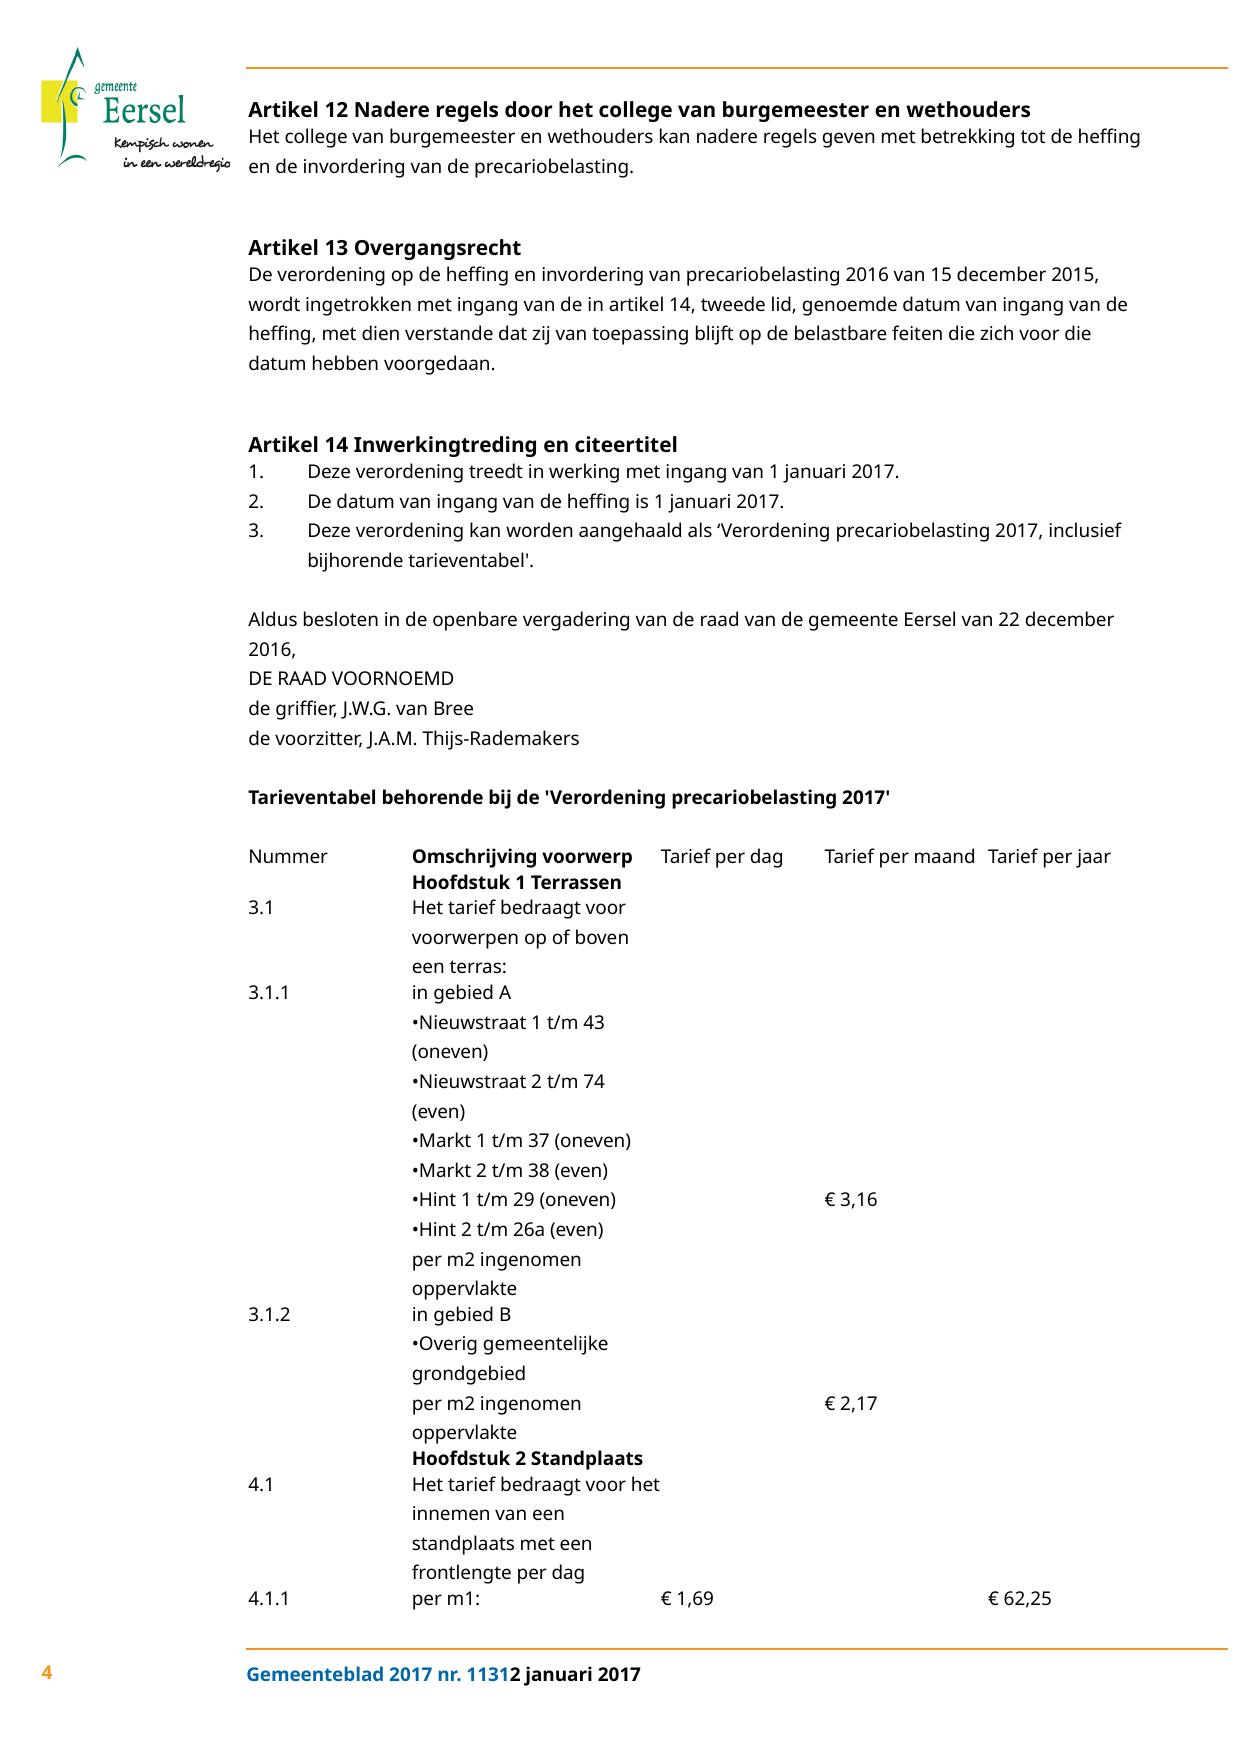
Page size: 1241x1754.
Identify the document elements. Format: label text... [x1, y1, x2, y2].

list De datum van ingang van de heffing is 1 januari 2017. [248, 488, 1152, 514]
text Artikel 13 Overgangsrecht [248, 233, 1152, 261]
table_cell [988, 869, 1152, 894]
table_cell € 1,69 [661, 1585, 824, 1611]
table_cell 4.1 [248, 1471, 412, 1585]
table_cell [661, 1301, 824, 1445]
table_cell [248, 1445, 412, 1471]
table_cell 3.1.2 [248, 1301, 412, 1445]
table_cell [661, 1445, 824, 1471]
table_cell 3.1.1 [248, 980, 412, 1301]
table_cell [248, 869, 412, 894]
table_header Tarief per maand [824, 843, 988, 869]
table_cell [661, 869, 824, 894]
table_cell [988, 1301, 1152, 1445]
table_cell 3.1 [248, 895, 412, 979]
text Artikel 14 Inwerkingtreding en citeertitel [248, 430, 1152, 458]
table_cell Het tarief bedraagt voor voorwerpen op of boven een terras: [412, 895, 661, 979]
table_cell 4.1.1 [248, 1585, 412, 1611]
table_header Tarief per jaar [988, 843, 1152, 869]
text Artikel 12 Nadere regels door het college van burgemeester en wethouders [248, 95, 1152, 123]
table_cell € 3,16 [824, 980, 988, 1301]
table_cell [988, 1445, 1152, 1471]
text De verordening op de heffing en invordering van precariobelasting 2016 van 15 december 2015, wordt ingetrokken met ingang van de in artikel 14, tweede lid, genoemde datum van ingang van de heffing, met dien verstande dat zij van toepassing blijft op de belastbare feiten die zich voor die datum hebben voorgedaan. [248, 261, 1152, 376]
text Aldus besloten in de openbare vergadering van de raad van de gemeente Eersel van 22 december 2016, [248, 606, 1152, 662]
table_header Tarief per dag [661, 843, 824, 869]
table_cell [988, 895, 1152, 979]
table_cell [824, 895, 988, 979]
text de voorzitter, J.A.M. Thijs-Rademakers [248, 725, 1152, 750]
table_cell in gebied A •Nieuwstraat 1 t/m 43 (oneven) •Nieuwstraat 2 t/m 74 (even) •Markt 1 t/m 37 (oneven) •Markt 2 t/m 38 (even) •Hint 1 t/m 29 (oneven) •Hint 2 t/m 26a (even) per m2 ingenomen oppervlakte [412, 980, 661, 1301]
picture [41, 47, 231, 172]
table_cell Hoofdstuk 2 Standplaats [412, 1445, 661, 1471]
table_cell [824, 1585, 988, 1611]
table_cell [661, 980, 824, 1301]
table_cell [824, 869, 988, 894]
table_cell per m1: [412, 1585, 661, 1611]
text DE RAAD VOORNOEMD [248, 666, 1152, 691]
list Deze verordening kan worden aangehaald als ‘Verordening precariobelasting 2017, inclusief bijhorende tarieventabel'. [248, 518, 1152, 573]
table_cell in gebied B •Overig gemeentelijke grondgebied per m2 ingenomen oppervlakte [412, 1301, 661, 1445]
table_cell € 2,17 [824, 1301, 988, 1445]
table_header Omschrijving voorwerp [412, 843, 661, 869]
table_cell [661, 1471, 824, 1585]
table_cell [824, 1471, 988, 1585]
table_cell [824, 1445, 988, 1471]
table_cell [661, 895, 824, 979]
list Deze verordening treedt in werking met ingang van 1 januari 2017. [248, 458, 1152, 484]
table_header Nummer [248, 843, 412, 869]
table_cell [988, 1471, 1152, 1585]
table_cell Hoofdstuk 1 Terrassen [412, 869, 661, 894]
text Tarieventabel behorende bij de 'Verordening precariobelasting 2017' [248, 784, 1152, 809]
text de griffier, J.W.G. van Bree [248, 695, 1152, 721]
table_cell Het tarief bedraagt voor het innemen van een standplaats met een frontlengte per dag [412, 1471, 661, 1585]
text Het college van burgemeester en wethouders kan nadere regels geven met betrekking tot de heffing en de invordering van de precariobelasting. [248, 123, 1152, 178]
table_cell [988, 980, 1152, 1301]
table_cell € 62,25 [988, 1585, 1152, 1611]
